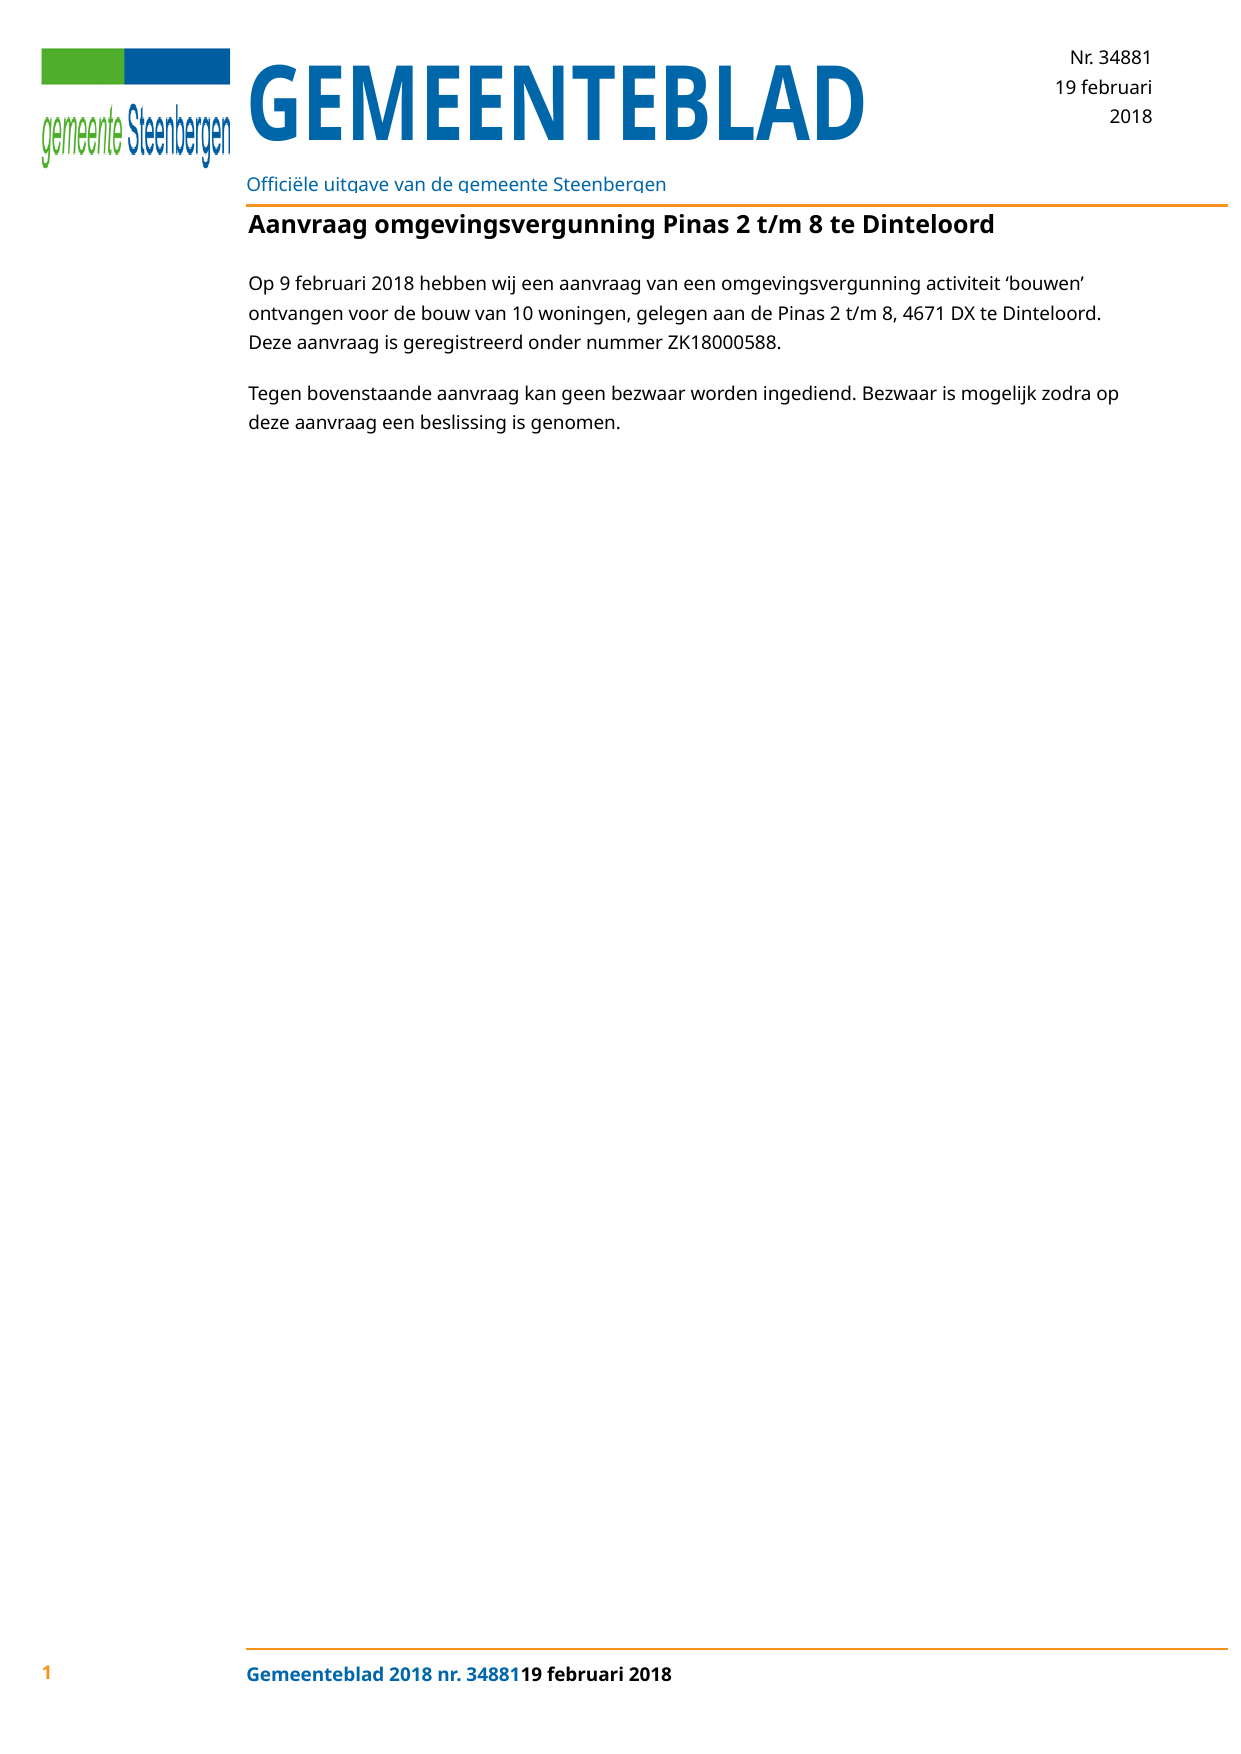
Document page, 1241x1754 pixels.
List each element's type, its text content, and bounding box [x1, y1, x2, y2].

text Aanvraag omgevingsvergunning Pinas 2 t/m 8 te Dinteloord [248, 207, 1152, 241]
picture [41, 47, 231, 172]
text Tegen bovenstaande aanvraag kan geen bezwaar worden ingediend. Bezwaar is mogelijk zodra op deze aanvraag een beslissing is genomen. [248, 380, 1152, 435]
text Op 9 februari 2018 hebben wij een aanvraag van een omgevingsvergunning activiteit ‘bouwen’ ontvangen voor de bouw van 10 woningen, gelegen aan de Pinas 2 t/m 8, 4671 DX te Dinteloord. Deze aanvraag is geregistreerd onder nummer ZK18000588. [248, 270, 1152, 355]
